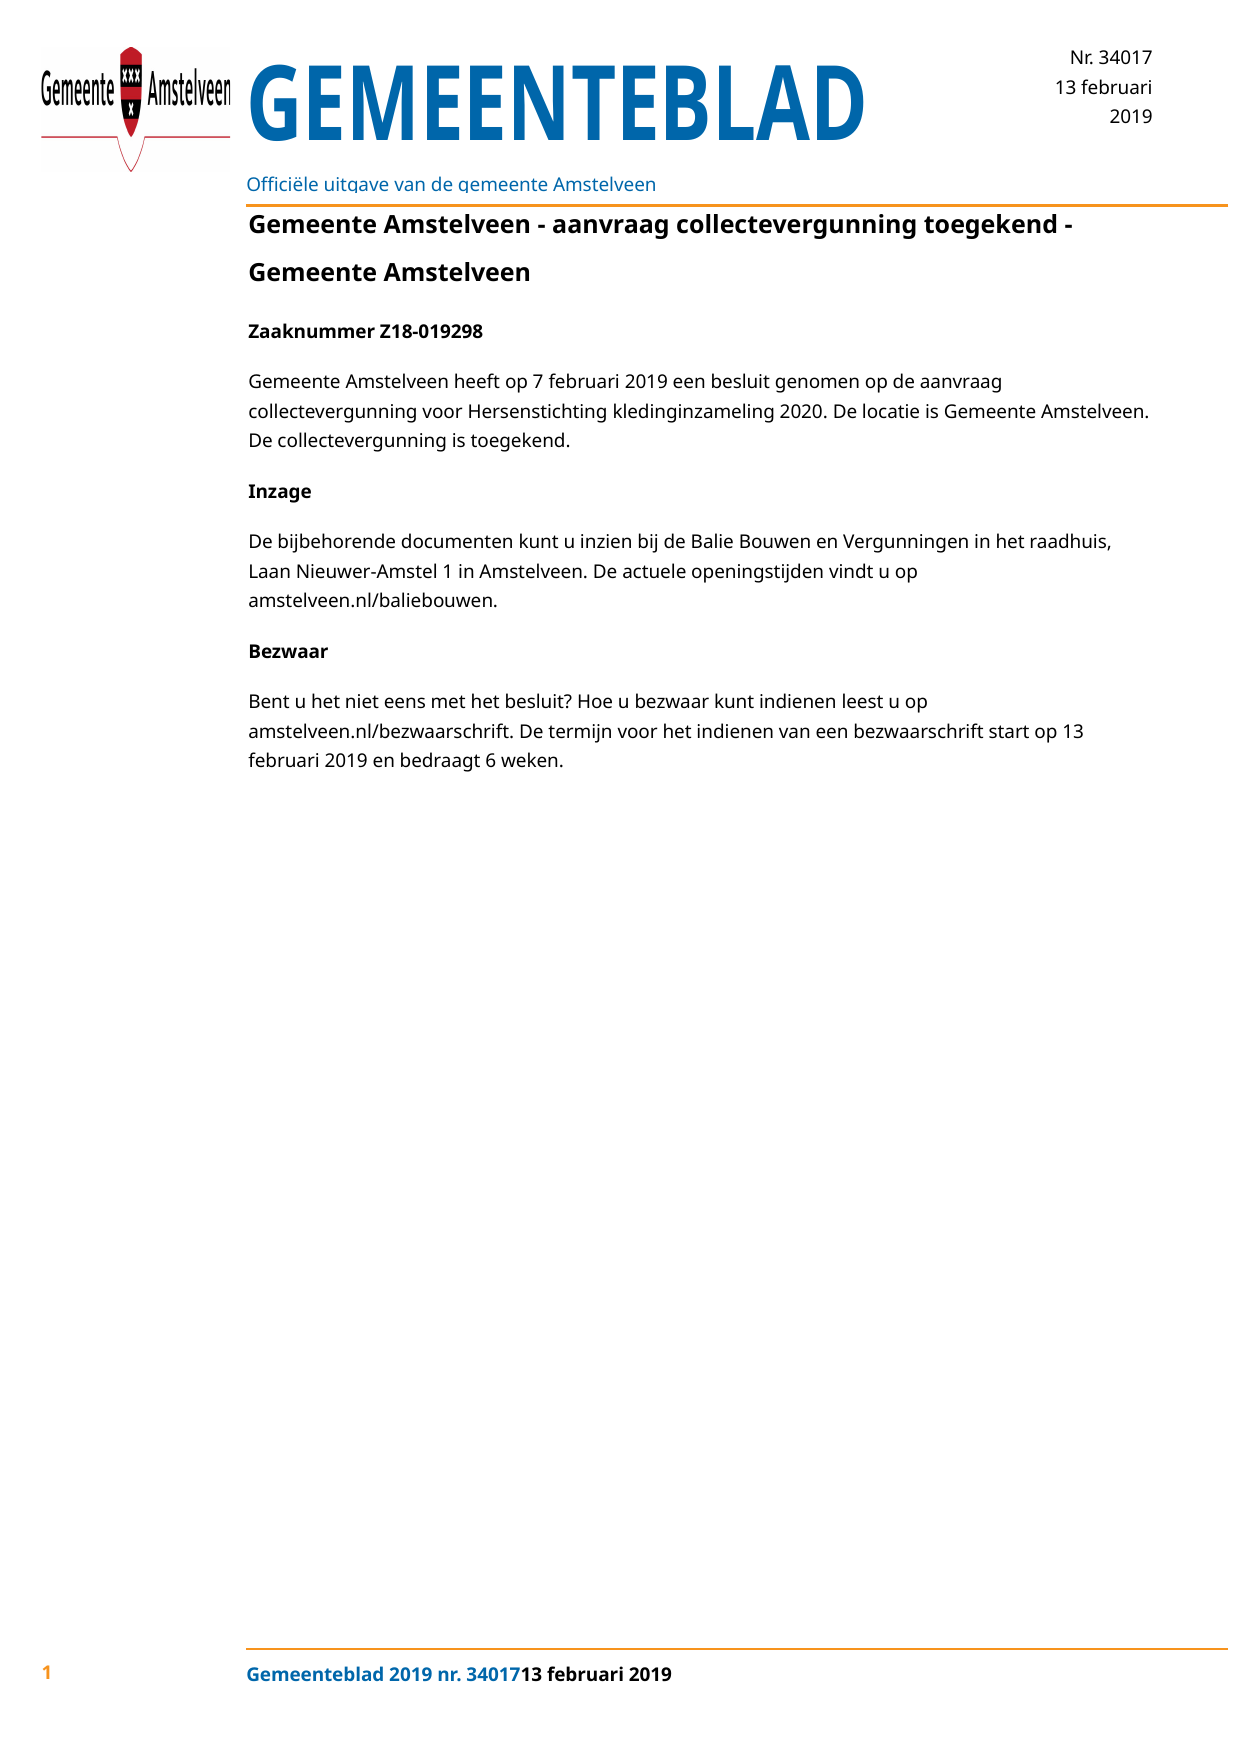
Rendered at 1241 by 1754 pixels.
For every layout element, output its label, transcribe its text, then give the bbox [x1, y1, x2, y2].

text De bijbehorende documenten kunt u inzien bij de Balie Bouwen en Vergunningen in het raadhuis, Laan Nieuwer-Amstel 1 in Amstelveen. De actuele openingstijden vindt u op amstelveen.nl/baliebouwen. [248, 528, 1152, 613]
text Bent u het niet eens met het besluit? Hoe u bezwaar kunt indienen leest u op amstelveen.nl/bezwaarschrift. De termijn voor het indienen van een bezwaarschrift start op 13 februari 2019 en bedraagt 6 weken. [248, 688, 1152, 773]
picture [41, 47, 231, 172]
text Gemeente Amstelveen heeft op 7 februari 2019 een besluit genomen op de aanvraag collectevergunning voor Hersenstichting kledinginzameling 2020. De locatie is Gemeente Amstelveen. De collectevergunning is toegekend. [248, 368, 1152, 453]
text Bezwaar [248, 638, 1152, 664]
text Inzage [248, 478, 1152, 504]
text Zaaknummer Z18-019298 [248, 318, 1152, 344]
text Gemeente Amstelveen - aanvraag collectevergunning toegekend - Gemeente Amstelveen [248, 207, 1152, 288]
